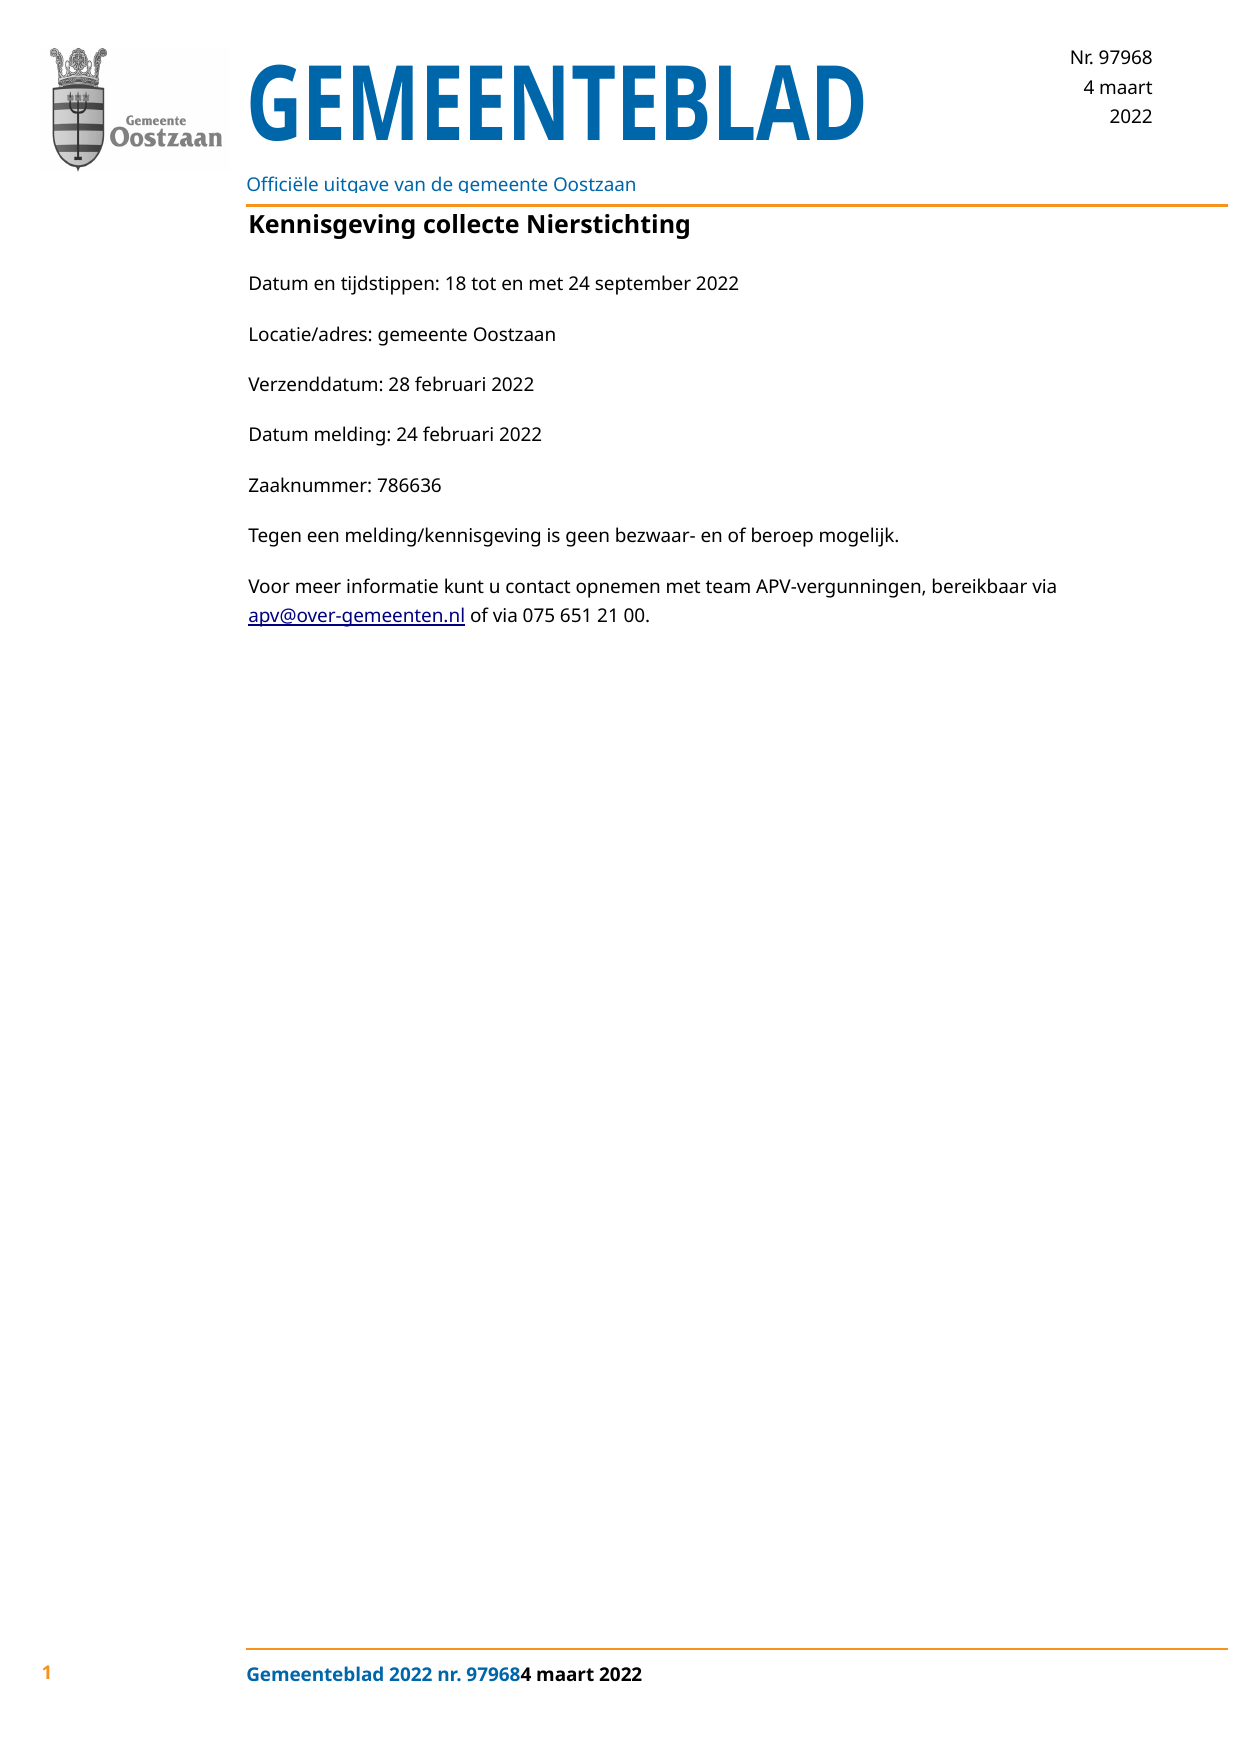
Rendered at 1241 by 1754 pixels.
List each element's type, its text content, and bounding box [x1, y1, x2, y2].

text Zaaknummer: 786636 [248, 472, 1152, 498]
text Datum en tijdstippen: 18 tot en met 24 september 2022 [248, 270, 1152, 296]
text Kennisgeving collecte Nierstichting [248, 207, 1152, 241]
picture [41, 47, 231, 172]
text Verzenddatum: 28 februari 2022 [248, 371, 1152, 397]
text Tegen een melding/kennisgeving is geen bezwaar- en of beroep mogelijk. [248, 522, 1152, 548]
text Datum melding: 24 februari 2022 [248, 422, 1152, 447]
text Locatie/adres: gemeente Oostzaan [248, 321, 1152, 346]
text Voor meer informatie kunt u contact opnemen met team APV-vergunningen, bereikbaar via apv@over-gemeenten.nl of via 075 651 21 00. [248, 573, 1152, 628]
